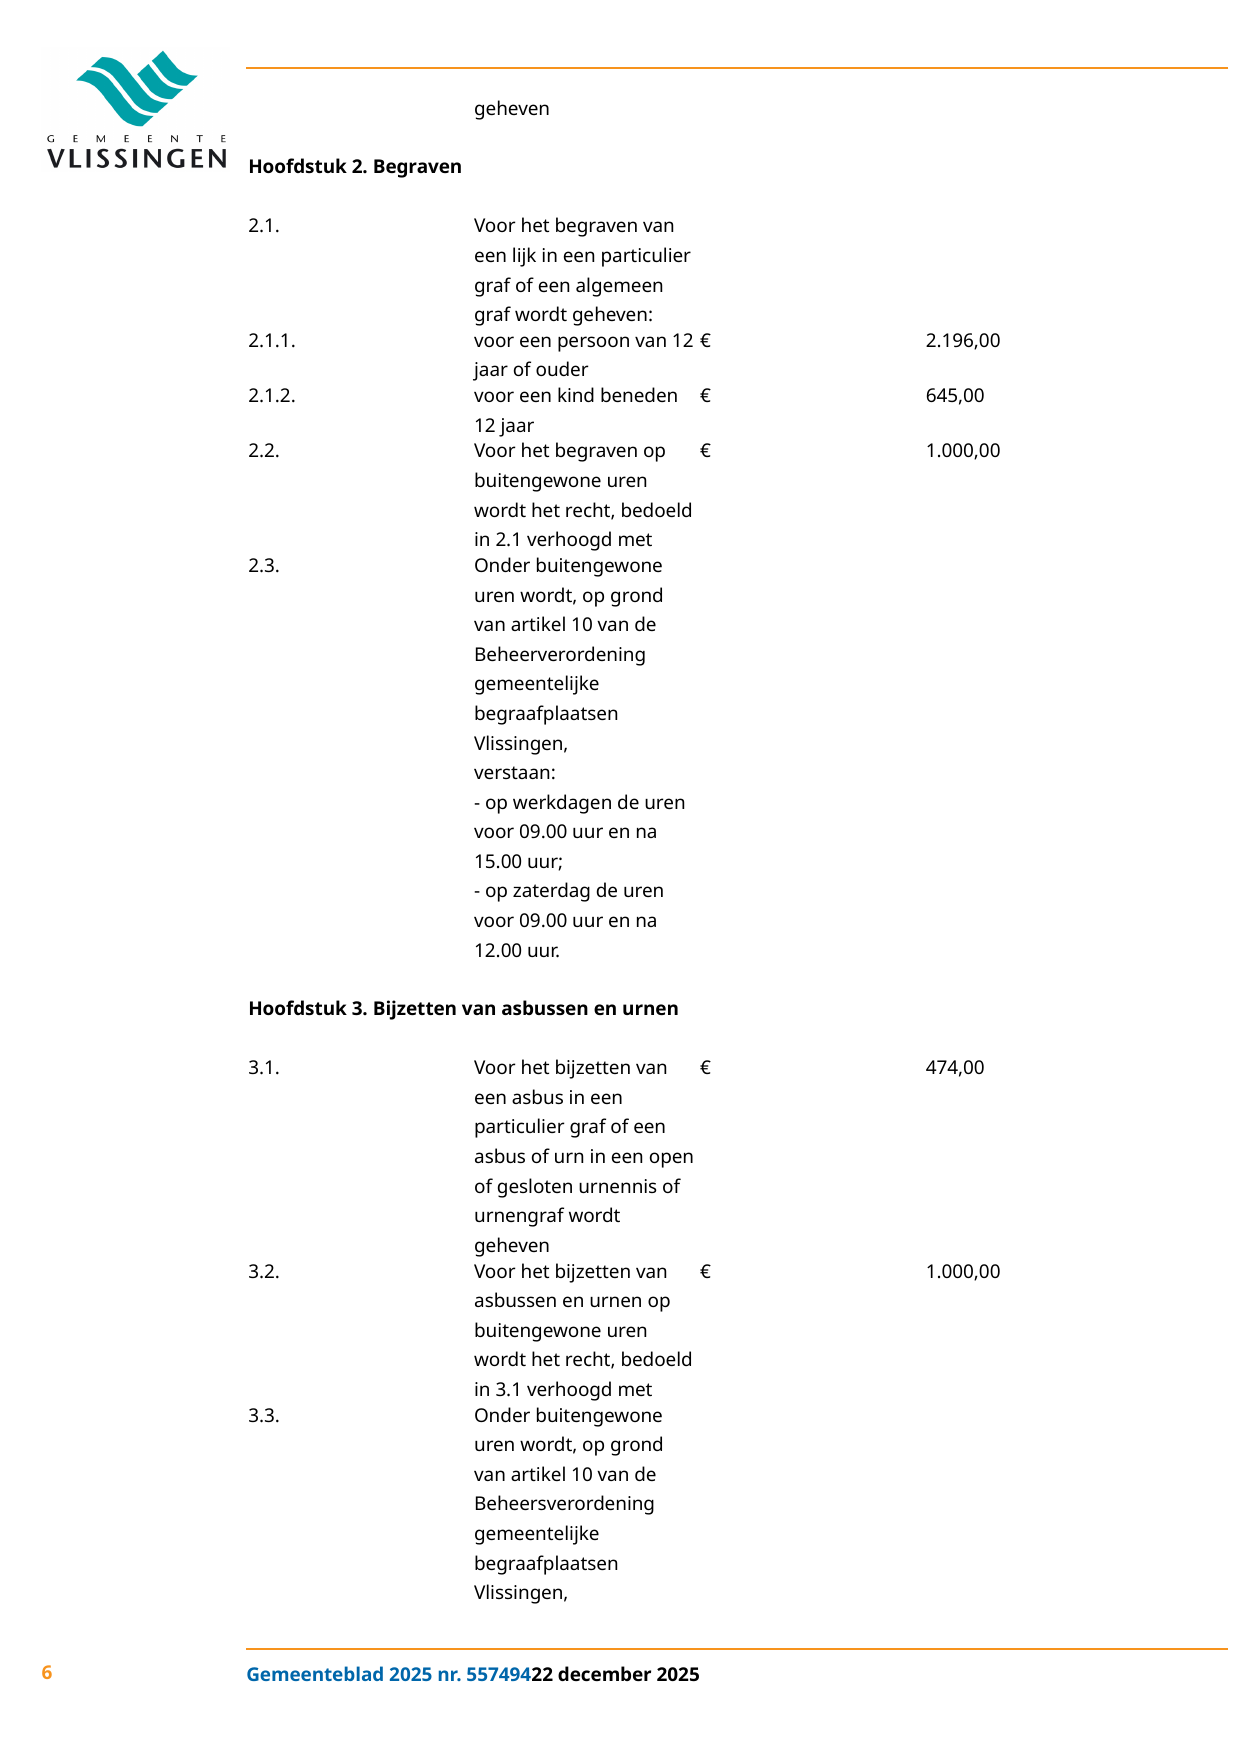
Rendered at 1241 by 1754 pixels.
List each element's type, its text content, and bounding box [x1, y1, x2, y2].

table_cell 3.2. [248, 1258, 474, 1402]
table_cell € [700, 327, 926, 382]
table_cell 2.196,00 [926, 327, 1152, 382]
table_cell voor een kind beneden 12 jaar [474, 383, 700, 438]
table_header [926, 213, 1152, 327]
table_header 2.1. [248, 213, 474, 327]
table_header [700, 213, 926, 327]
picture [41, 47, 231, 172]
table_cell [700, 1402, 926, 1605]
table_cell Voor het bijzetten van asbussen en urnen op buitengewone uren wordt het recht, bedoeld in 3.1 verhoogd met [474, 1258, 700, 1402]
table_header 474,00 [926, 1055, 1152, 1258]
table_cell 645,00 [926, 383, 1152, 438]
table_cell € [700, 1258, 926, 1402]
table_cell [248, 95, 474, 121]
table_cell [926, 1402, 1152, 1605]
table_header Voor het begraven van een lijk in een particulier graf of een algemeen graf wordt geheven: [474, 213, 700, 327]
table_cell 3.3. [248, 1402, 474, 1605]
table_header € [700, 1055, 926, 1258]
table_cell 2.3. [248, 552, 474, 962]
table_cell 2.1.2. [248, 383, 474, 438]
table_cell Voor het begraven op buitengewone uren wordt het recht, bedoeld in 2.1 verhoogd met [474, 438, 700, 552]
table_cell 1.000,00 [926, 1258, 1152, 1402]
table_cell voor een persoon van 12 jaar of ouder [474, 327, 700, 382]
text Hoofdstuk 2. Begraven [248, 153, 1152, 179]
table_cell [700, 95, 926, 121]
table_cell 2.1.1. [248, 327, 474, 382]
table_cell Onder buitengewone uren wordt, op grond van artikel 10 van de Beheerverordening gemeentelijke begraafplaatsen Vlissingen, verstaan: - op werkdagen de uren voor 09.00 uur en na 15.00 uur; - op zaterdag de uren voor 09.00 uur en na 12.00 uur. [474, 552, 700, 962]
table_cell [926, 552, 1152, 962]
table_header 3.1. [248, 1055, 474, 1258]
table_cell 1.000,00 [926, 438, 1152, 552]
table_header Voor het bijzetten van een asbus in een particulier graf of een asbus of urn in een open of gesloten urnennis of urnengraf wordt geheven [474, 1055, 700, 1258]
table_cell € [700, 383, 926, 438]
table_cell 2.2. [248, 438, 474, 552]
text Hoofdstuk 3. Bijzetten van asbussen en urnen [248, 995, 1152, 1021]
table_cell [700, 552, 926, 962]
table_cell € [700, 438, 926, 552]
table_cell [926, 95, 1152, 121]
table_cell Onder buitengewone uren wordt, op grond van artikel 10 van de Beheersverordening gemeentelijke begraafplaatsen Vlissingen, [474, 1402, 700, 1605]
table_cell geheven [474, 95, 700, 121]
